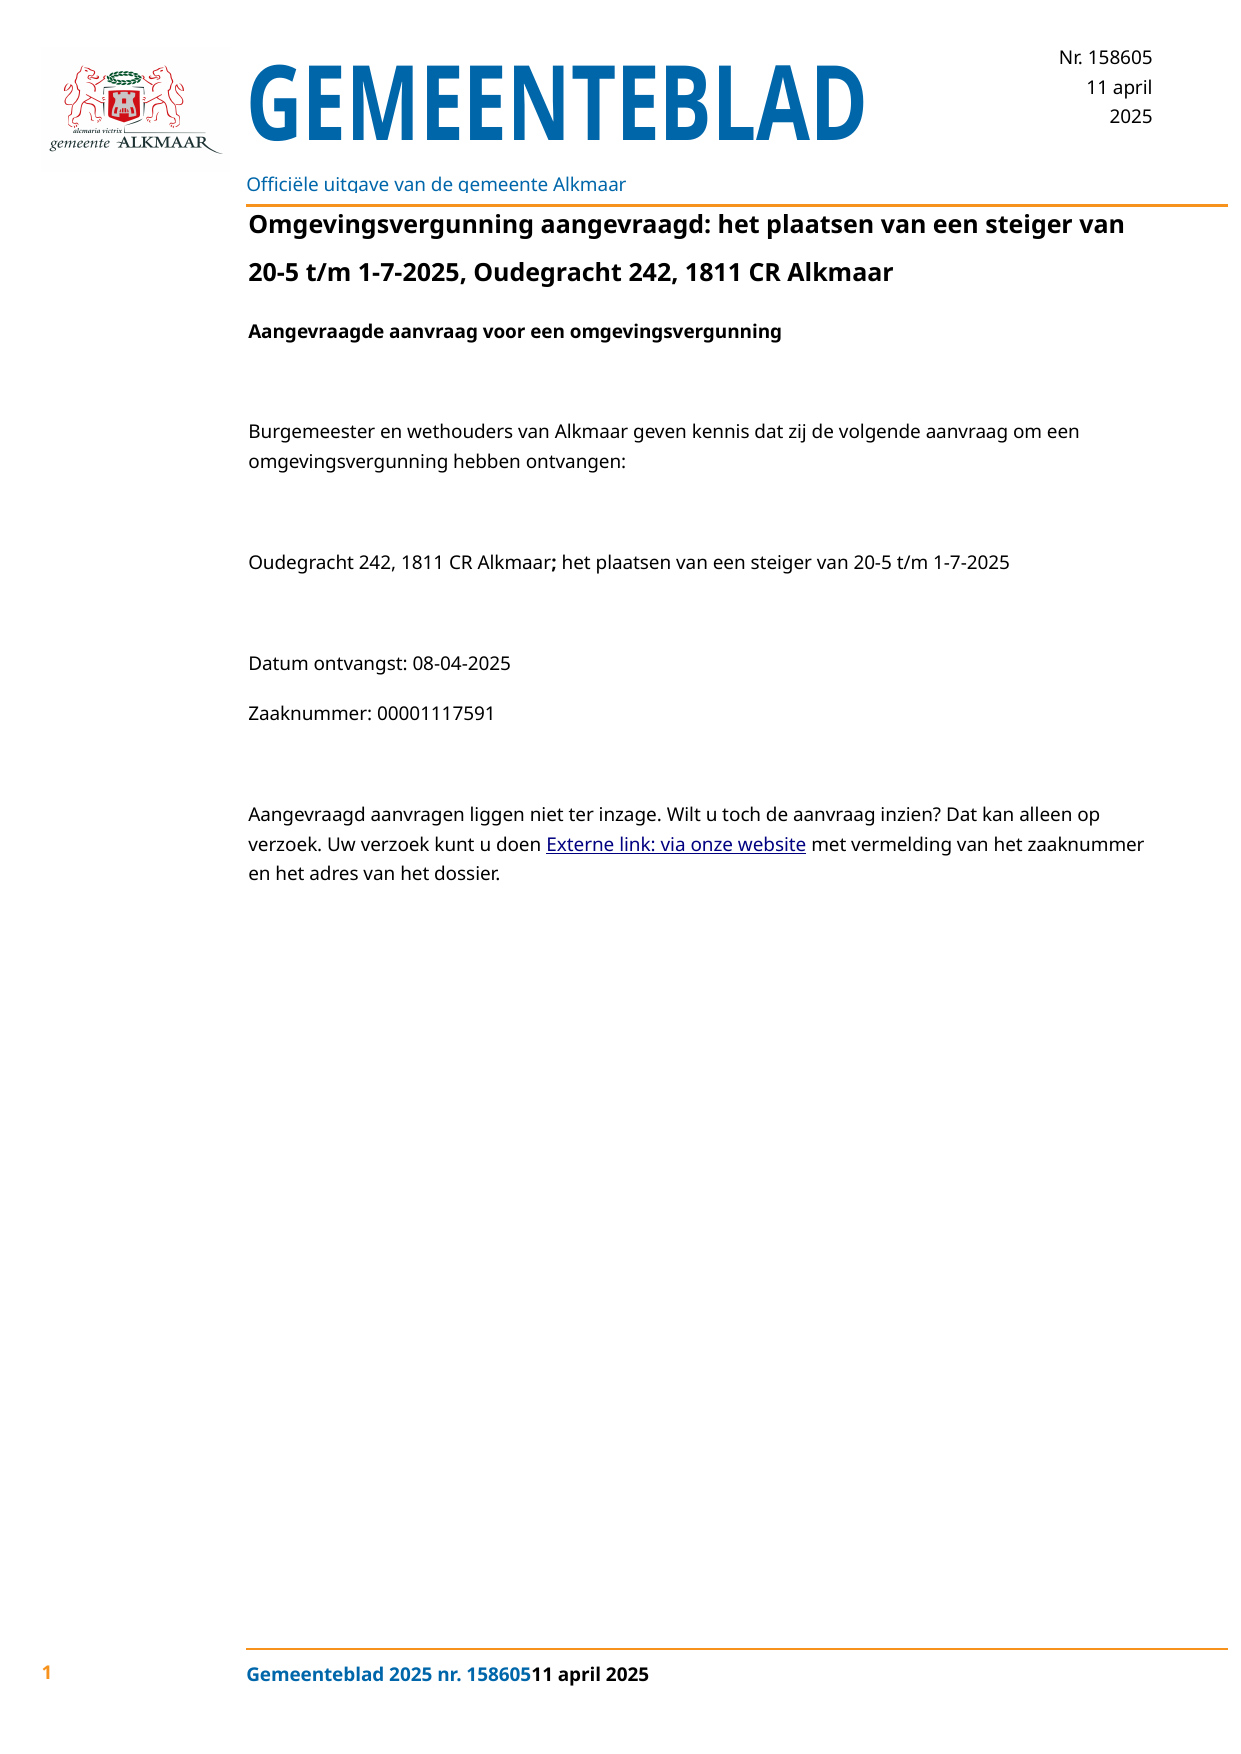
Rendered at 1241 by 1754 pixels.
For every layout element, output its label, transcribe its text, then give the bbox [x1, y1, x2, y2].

text Aangevraagde aanvraag voor een omgevingsvergunning [248, 318, 1152, 344]
text Omgevingsvergunning aangevraagd: het plaatsen van een steiger van 20-5 t/m 1-7-2025, Oudegracht 242, 1811 CR Alkmaar [248, 207, 1152, 288]
text Aangevraagd aanvragen liggen niet ter inzage. Wilt u toch de aanvraag inzien? Dat kan alleen op verzoek. Uw verzoek kunt u doen Externe link: via onze website met vermelding van het zaaknummer en het adres van het dossier. [248, 801, 1152, 886]
text Oudegracht 242, 1811 CR Alkmaar; het plaatsen van een steiger van 20-5 t/m 1-7-2025 [248, 549, 1152, 575]
text Burgemeester en wethouders van Alkmaar geven kennis dat zij de volgende aanvraag om een omgevingsvergunning hebben ontvangen: [248, 419, 1152, 474]
picture [41, 47, 231, 172]
text Datum ontvangst: 08-04-2025 [248, 650, 1152, 676]
text Zaaknummer: 00001117591 [248, 700, 1152, 726]
